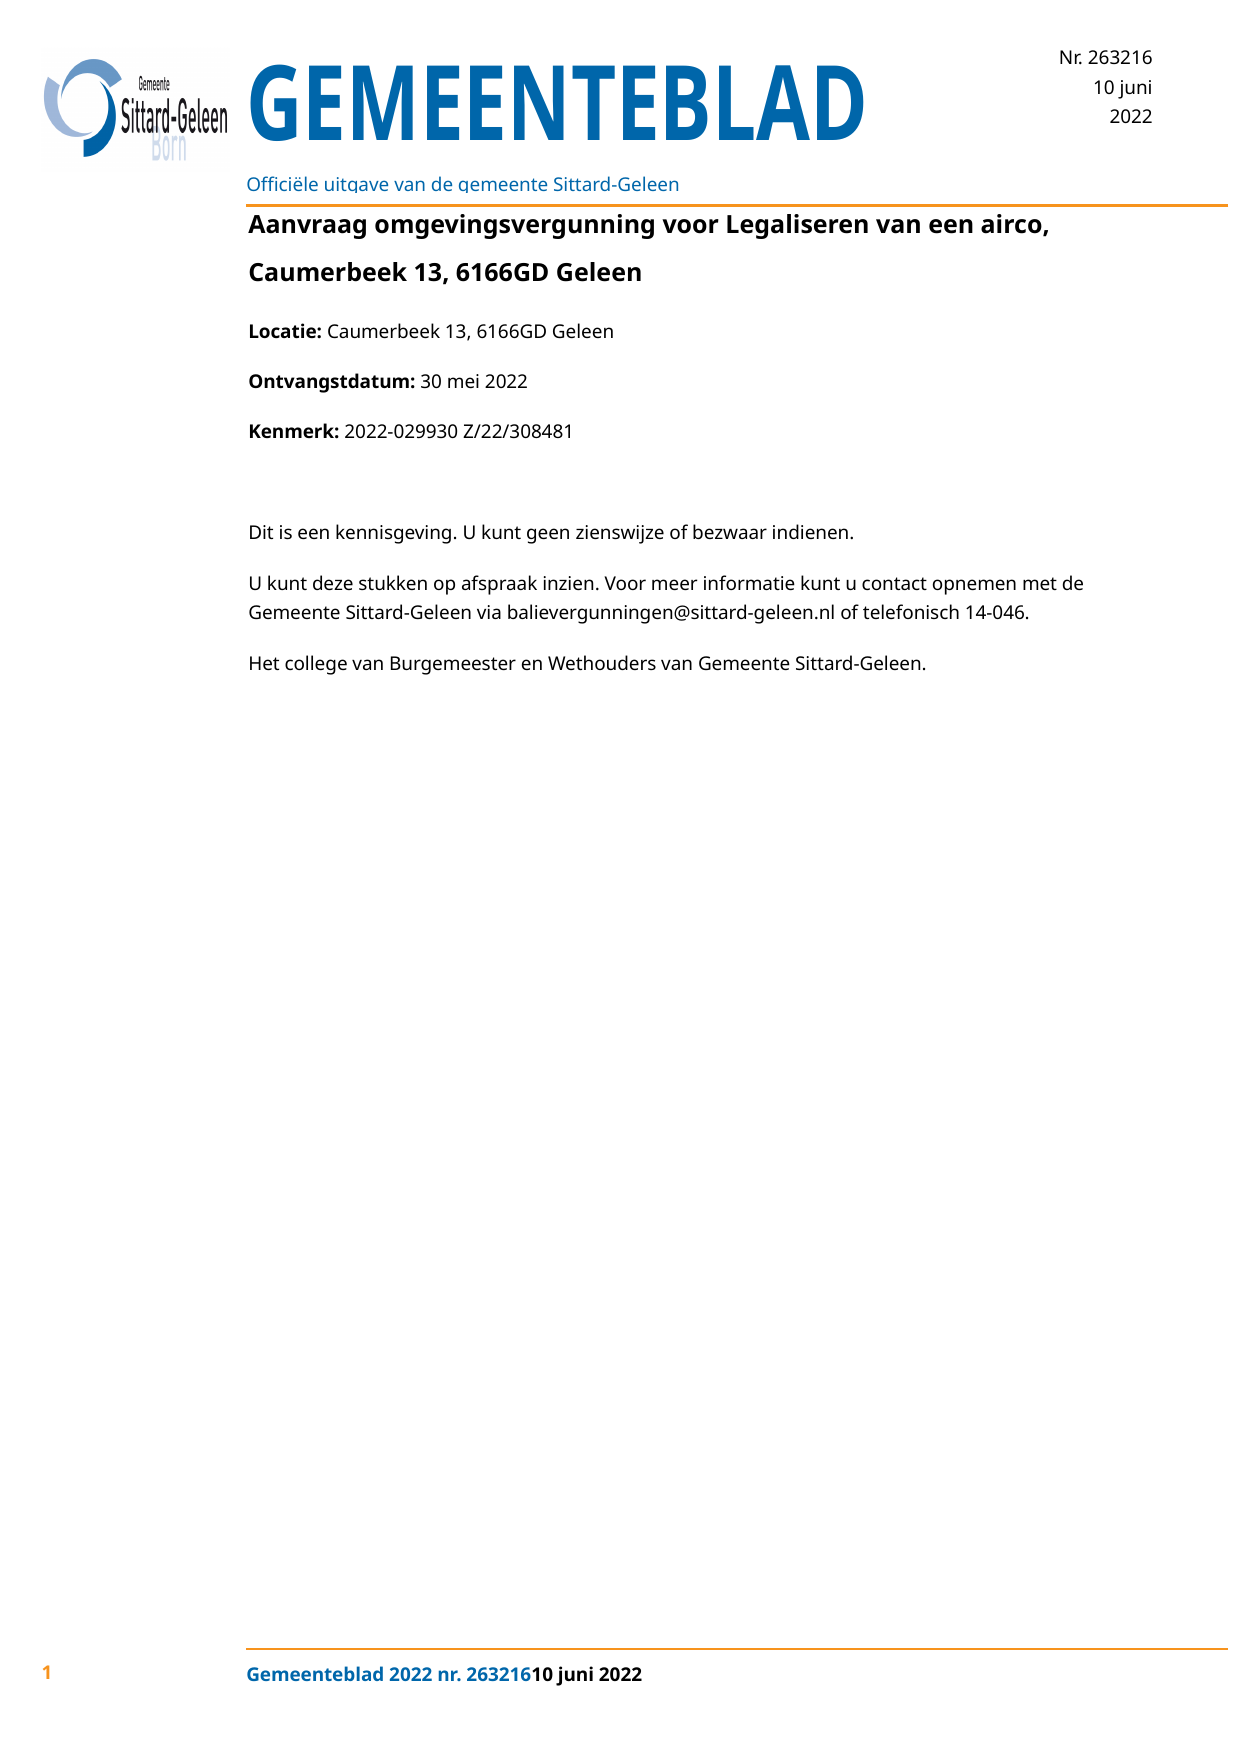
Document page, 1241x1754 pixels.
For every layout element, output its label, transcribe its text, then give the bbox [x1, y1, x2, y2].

text Locatie: Caumerbeek 13, 6166GD Geleen [248, 318, 1152, 344]
text U kunt deze stukken op afspraak inzien. Voor meer informatie kunt u contact opnemen met de Gemeente Sittard-Geleen via balievergunningen@sittard-geleen.nl of telefonisch 14-046. [248, 570, 1152, 625]
text Kenmerk: 2022-029930 Z/22/308481 [248, 419, 1152, 444]
text Dit is een kennisgeving. U kunt geen zienswijze of bezwaar indienen. [248, 519, 1152, 545]
picture [41, 47, 231, 172]
text Ontvangstdatum: 30 mei 2022 [248, 368, 1152, 394]
text Aanvraag omgevingsvergunning voor Legaliseren van een airco, Caumerbeek 13, 6166GD Geleen [248, 207, 1152, 288]
text Het college van Burgemeester en Wethouders van Gemeente Sittard-Geleen. [248, 650, 1152, 676]
